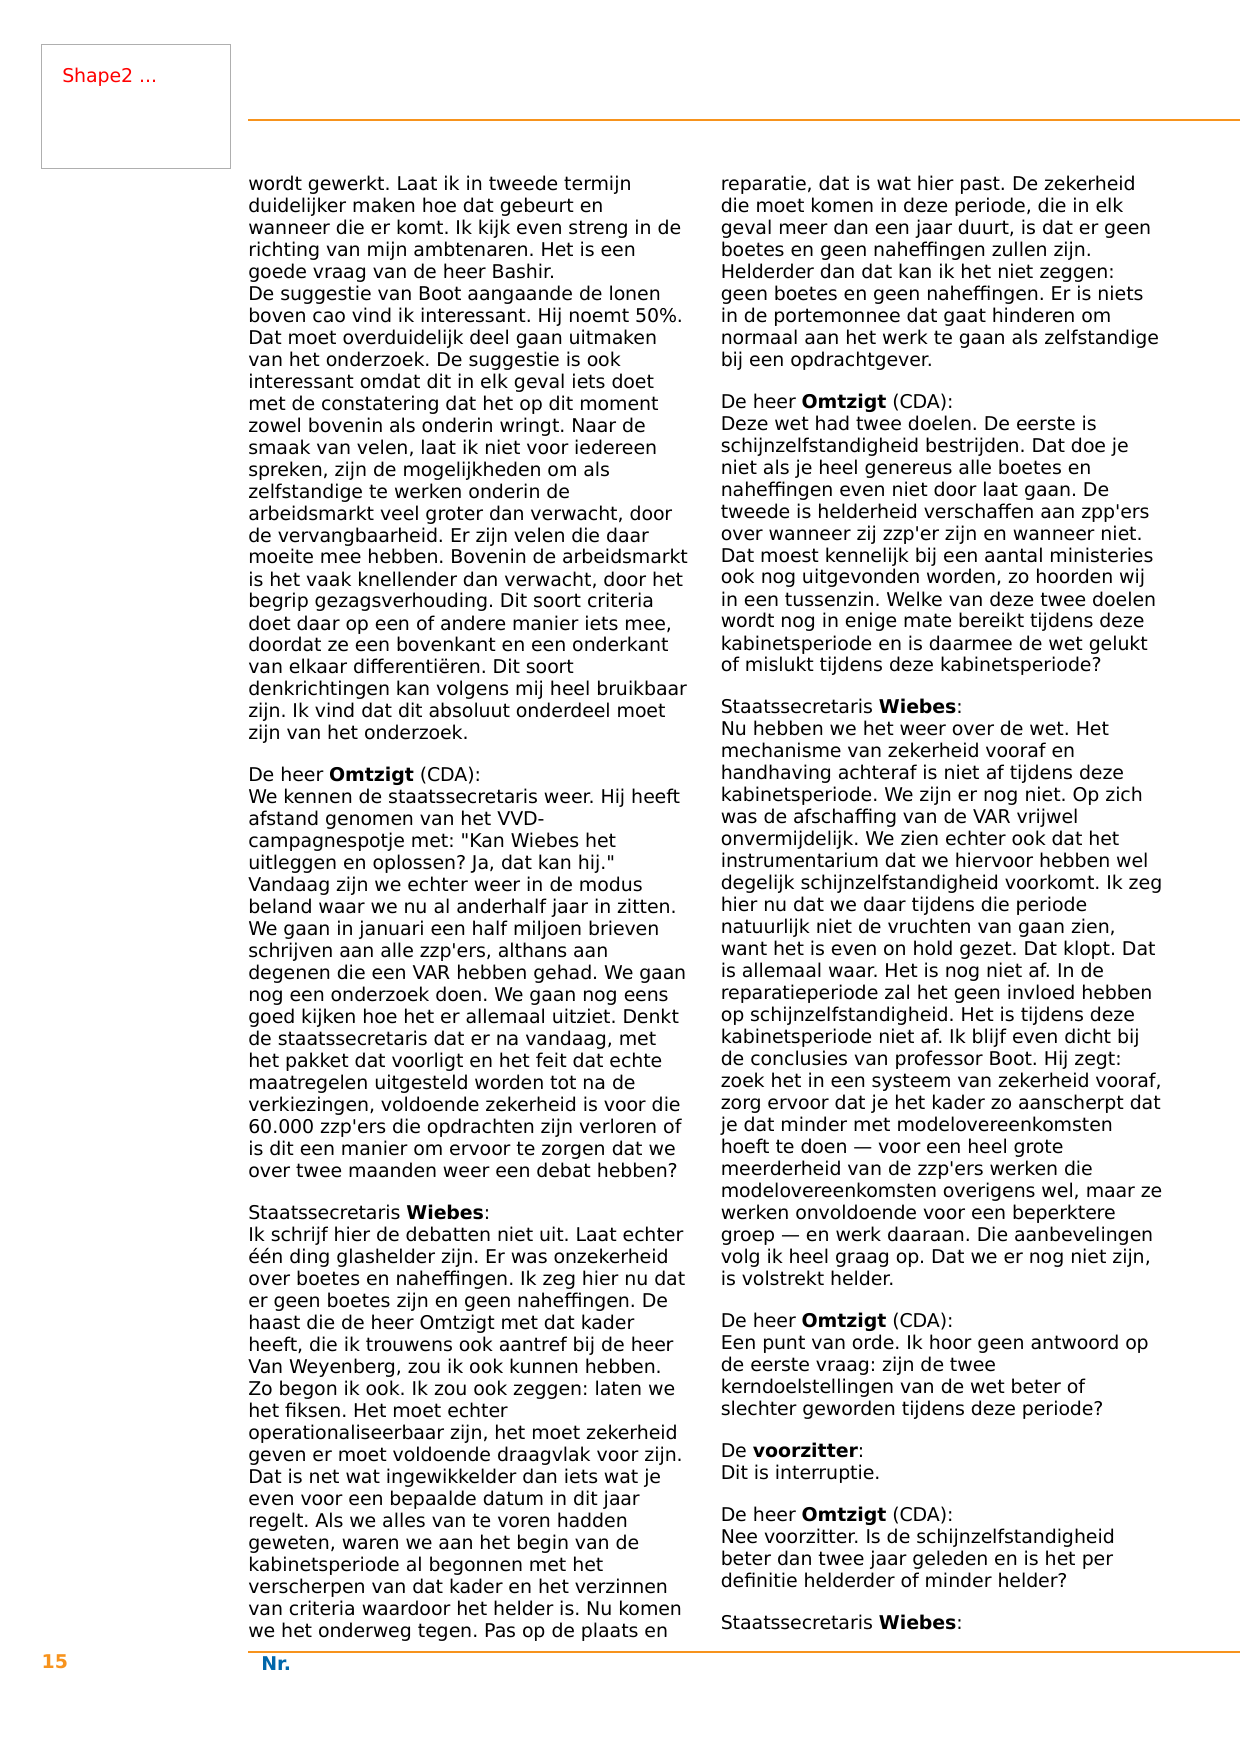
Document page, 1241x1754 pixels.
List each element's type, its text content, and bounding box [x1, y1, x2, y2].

text wordt gewerkt. Laat ik in tweede termijn duidelijker maken hoe dat gebeurt en wanneer die er komt. Ik kijk even streng in de richting van mijn ambtenaren. Het is een goede vraag van de heer Bashir. [248, 173, 691, 283]
text De heer Omtzigt (CDA): [721, 1310, 1163, 1332]
text De heer Omtzigt (CDA): [721, 1504, 1163, 1526]
text De suggestie van Boot aangaande de lonen boven cao vind ik interessant. Hij noemt 50%. Dat moet overduidelijk deel gaan uitmaken van het onderzoek. De suggestie is ook interessant omdat dit in elk geval iets doet met de constatering dat het op dit moment zowel bovenin als onderin wringt. Naar de smaak van velen, laat ik niet voor iedereen spreken, zijn de mogelijkheden om als zelfstandige te werken onderin de arbeidsmarkt veel groter dan verwacht, door de vervangbaarheid. Er zijn velen die daar moeite mee hebben. Bovenin de arbeidsmarkt is het vaak knellender dan verwacht, door het begrip gezagsverhouding. Dit soort criteria doet daar op een of andere manier iets mee, doordat ze een bovenkant en een onderkant van elkaar differentiëren. Dit soort denkrichtingen kan volgens mij heel bruikbaar zijn. Ik vind dat dit absoluut onderdeel moet zijn van het onderzoek. [248, 283, 691, 744]
text Staatssecretaris Wiebes: [721, 696, 1163, 718]
text Staatssecretaris Wiebes: [721, 1612, 1163, 1633]
text Staatssecretaris Wiebes: [248, 1202, 691, 1224]
text Ik schrijf hier de debatten niet uit. Laat echter één ding glashelder zijn. Er was onzekerheid over boetes en naheffingen. Ik zeg hier nu dat er geen boetes zijn en geen naheffingen. De haast die de heer Omtzigt met dat kader heeft, die ik trouwens ook aantref bij de heer Van Weyenberg, zou ik ook kunnen hebben. Zo begon ik ook. Ik zou ook zeggen: laten we het fiksen. Het moet echter operationaliseerbaar zijn, het moet zekerheid geven er moet voldoende draagvlak voor zijn. Dat is net wat ingewikkelder dan iets wat je even voor een bepaalde datum in dit jaar regelt. Als we alles van te voren hadden geweten, waren we aan het begin van de kabinetsperiode al begonnen met het verscherpen van dat kader en het verzinnen van criteria waardoor het helder is. Nu komen we het onderweg tegen. Pas op de plaats en [248, 1224, 691, 1641]
text De heer Omtzigt (CDA): [248, 764, 691, 786]
text Dit is interruptie. [721, 1462, 1163, 1484]
text Deze wet had twee doelen. De eerste is schijnzelfstandigheid bestrijden. Dat doe je niet als je heel genereus alle boetes en naheffingen even niet door laat gaan. De tweede is helderheid verschaffen aan zpp'ers over wanneer zij zzp'er zijn en wanneer niet. Dat moest kennelijk bij een aantal ministeries ook nog uitgevonden worden, zo hoorden wij in een tussenzin. Welke van deze twee doelen wordt nog in enige mate bereikt tijdens deze kabinetsperiode en is daarmee de wet gelukt of mislukt tijdens deze kabinetsperiode? [721, 413, 1163, 676]
text De voorzitter: [721, 1440, 1163, 1462]
text Nu hebben we het weer over de wet. Het mechanisme van zekerheid vooraf en handhaving achteraf is niet af tijdens deze kabinetsperiode. We zijn er nog niet. Op zich was de afschaffing van de VAR vrijwel onvermijdelijk. We zien echter ook dat het instrumentarium dat we hiervoor hebben wel degelijk schijnzelfstandigheid voorkomt. Ik zeg hier nu dat we daar tijdens die periode natuurlijk niet de vruchten van gaan zien, want het is even on hold gezet. Dat klopt. Dat is allemaal waar. Het is nog niet af. In de reparatieperiode zal het geen invloed hebben op schijnzelfstandigheid. Het is tijdens deze kabinetsperiode niet af. Ik blijf even dicht bij de conclusies van professor Boot. Hij zegt: zoek het in een systeem van zekerheid vooraf, zorg ervoor dat je het kader zo aanscherpt dat je dat minder met modelovereenkomsten hoeft te doen — voor een heel grote meerderheid van de zzp'ers werken die modelovereenkomsten overigens wel, maar ze werken onvoldoende voor een beperktere groep — en werk daaraan. Die aanbevelingen volg ik heel graag op. Dat we er nog niet zijn, is volstrekt helder. [721, 718, 1163, 1290]
text reparatie, dat is wat hier past. De zekerheid die moet komen in deze periode, die in elk geval meer dan een jaar duurt, is dat er geen boetes en geen naheffingen zullen zijn. Helderder dan dat kan ik het niet zeggen: geen boetes en geen naheffingen. Er is niets in de portemonnee dat gaat hinderen om normaal aan het werk te gaan als zelfstandige bij een opdrachtgever. [721, 173, 1163, 371]
text Een punt van orde. Ik hoor geen antwoord op de eerste vraag: zijn de twee kerndoelstellingen van de wet beter of slechter geworden tijdens deze periode? [721, 1332, 1163, 1420]
text Nee voorzitter. Is de schijnzelfstandigheid beter dan twee jaar geleden en is het per definitie helderder of minder helder? [721, 1526, 1163, 1592]
text De heer Omtzigt (CDA): [721, 391, 1163, 413]
text We kennen de staatssecretaris weer. Hij heeft afstand genomen van het VVD-campagnespotje met: "Kan Wiebes het uitleggen en oplossen? Ja, dat kan hij." Vandaag zijn we echter weer in de modus beland waar we nu al anderhalf jaar in zitten. We gaan in januari een half miljoen brieven schrijven aan alle zzp'ers, althans aan degenen die een VAR hebben gehad. We gaan nog een onderzoek doen. We gaan nog eens goed kijken hoe het er allemaal uitziet. Denkt de staatssecretaris dat er na vandaag, met het pakket dat voorligt en het feit dat echte maatregelen uitgesteld worden tot na de verkiezingen, voldoende zekerheid is voor die 60.000 zzp'ers die opdrachten zijn verloren of is dit een manier om ervoor te zorgen dat we over twee maanden weer een debat hebben? [248, 786, 691, 1182]
